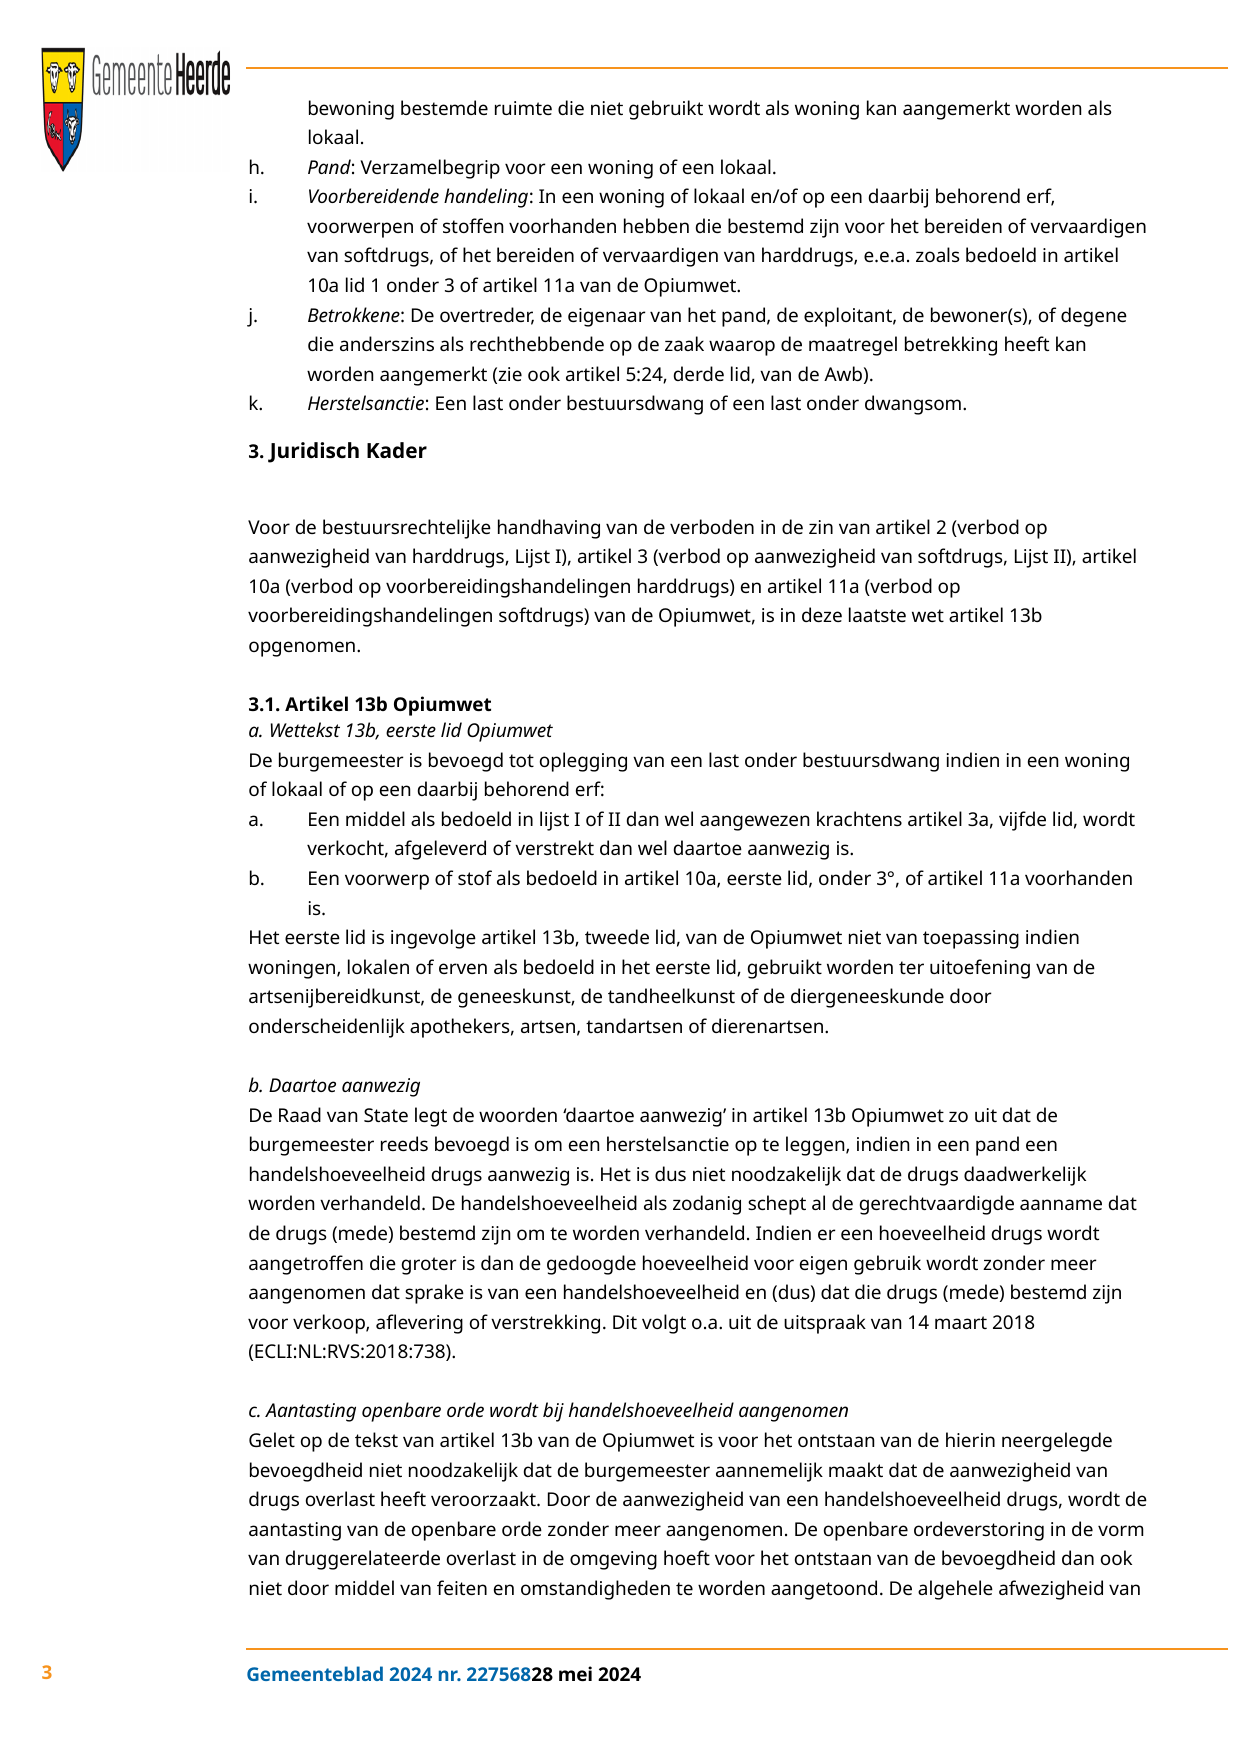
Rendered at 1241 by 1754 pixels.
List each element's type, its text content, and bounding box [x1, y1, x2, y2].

text c. Aantasting openbare orde wordt bij handelshoeveelheid aangenomen [248, 1398, 1152, 1423]
text Voor de bestuursrechtelijke handhaving van de verboden in de zin van artikel 2 (verbod op aanwezigheid van harddrugs, Lijst I), artikel 3 (verbod op aanwezigheid van softdrugs, Lijst II), artikel 10a (verbod op voorbereidingshandelingen harddrugs) en artikel 11a (verbod op voorbereidingshandelingen softdrugs) van de Opiumwet, is in deze laatste wet artikel 13b opgenomen. [248, 514, 1152, 658]
text 3. Juridisch Kader [248, 436, 1152, 465]
text b. Daartoe aanwezig [248, 1072, 1152, 1098]
list Herstelsanctie: Een last onder bestuursdwang of een last onder dwangsom. [248, 391, 1152, 416]
list Pand: Verzamelbegrip voor een woning of een lokaal. [248, 154, 1152, 180]
list bewoning bestemde ruimte die niet gebruikt wordt als woning kan aangemerkt worden als lokaal. [248, 95, 1152, 150]
text De Raad van State legt de woorden ‘daartoe aanwezig’ in artikel 13b Opiumwet zo uit dat de burgemeester reeds bevoegd is om een herstelsanctie op te leggen, indien in een pand een handelshoeveelheid drugs aanwezig is. Het is dus niet noodzakelijk dat de drugs daadwerkelijk worden verhandeld. De handelshoeveelheid als zodanig schept al de gerechtvaardigde aanname dat de drugs (mede) bestemd zijn om te worden verhandeld. Indien er een hoeveelheid drugs wordt aangetroffen die groter is dan de gedoogde hoeveelheid voor eigen gebruik wordt zonder meer aangenomen dat sprake is van een handelshoeveelheid en (dus) dat die drugs (mede) bestemd zijn voor verkoop, aflevering of verstrekking. Dit volgt o.a. uit de uitspraak van 14 maart 2018 (ECLI:NL:RVS:2018:738). [248, 1102, 1152, 1364]
text a. Wettekst 13b, eerste lid Opiumwet [248, 717, 1152, 743]
list Een middel als bedoeld in lijst I of II dan wel aangewezen krachtens artikel 3a, vijfde lid, wordt verkocht, afgeleverd of verstrekt dan wel daartoe aanwezig is. [248, 806, 1152, 861]
text Gelet op de tekst van artikel 13b van de Opiumwet is voor het ontstaan van de hierin neergelegde bevoegdheid niet noodzakelijk dat de burgemeester aannemelijk maakt dat de aanwezigheid van drugs overlast heeft veroorzaakt. Door de aanwezigheid van een handelshoeveelheid drugs, wordt de aantasting van de openbare orde zonder meer aangenomen. De openbare ordeverstoring in de vorm van druggerelateerde overlast in de omgeving hoeft voor het ontstaan van de bevoegdheid dan ook niet door middel van feiten en omstandigheden te worden aangetoond. De algehele afwezigheid van [248, 1427, 1152, 1601]
text De burgemeester is bevoegd tot oplegging van een last onder bestuursdwang indien in een woning of lokaal of op een daarbij behorend erf: [248, 747, 1152, 802]
text 3.1. Artikel 13b Opiumwet [248, 691, 1152, 717]
list Een voorwerp of stof als bedoeld in artikel 10a, eerste lid, onder 3°, of artikel 11a voorhanden is. [248, 865, 1152, 920]
list Voorbereidende handeling: In een woning of lokaal en/of op een daarbij behorend erf, voorwerpen of stoffen voorhanden hebben die bestemd zijn voor het bereiden of vervaardigen van softdrugs, of het bereiden of vervaardigen van harddrugs, e.e.a. zoals bedoeld in artikel 10a lid 1 onder 3 of artikel 11a van de Opiumwet. [248, 183, 1152, 298]
text Het eerste lid is ingevolge artikel 13b, tweede lid, van de Opiumwet niet van toepassing indien woningen, lokalen of erven als bedoeld in het eerste lid, gebruikt worden ter uitoefening van de artsenijbereidkunst, de geneeskunst, de tandheelkunst of de diergeneeskunde door onderscheidenlijk apothekers, artsen, tandartsen of dierenartsen. [248, 924, 1152, 1039]
picture [41, 47, 231, 172]
list Betrokkene: De overtreder, de eigenaar van het pand, de exploitant, de bewoner(s), of degene die anderszins als rechthebbende op de zaak waarop de maatregel betrekking heeft kan worden aangemerkt (zie ook artikel 5:24, derde lid, van de Awb). [248, 302, 1152, 387]
